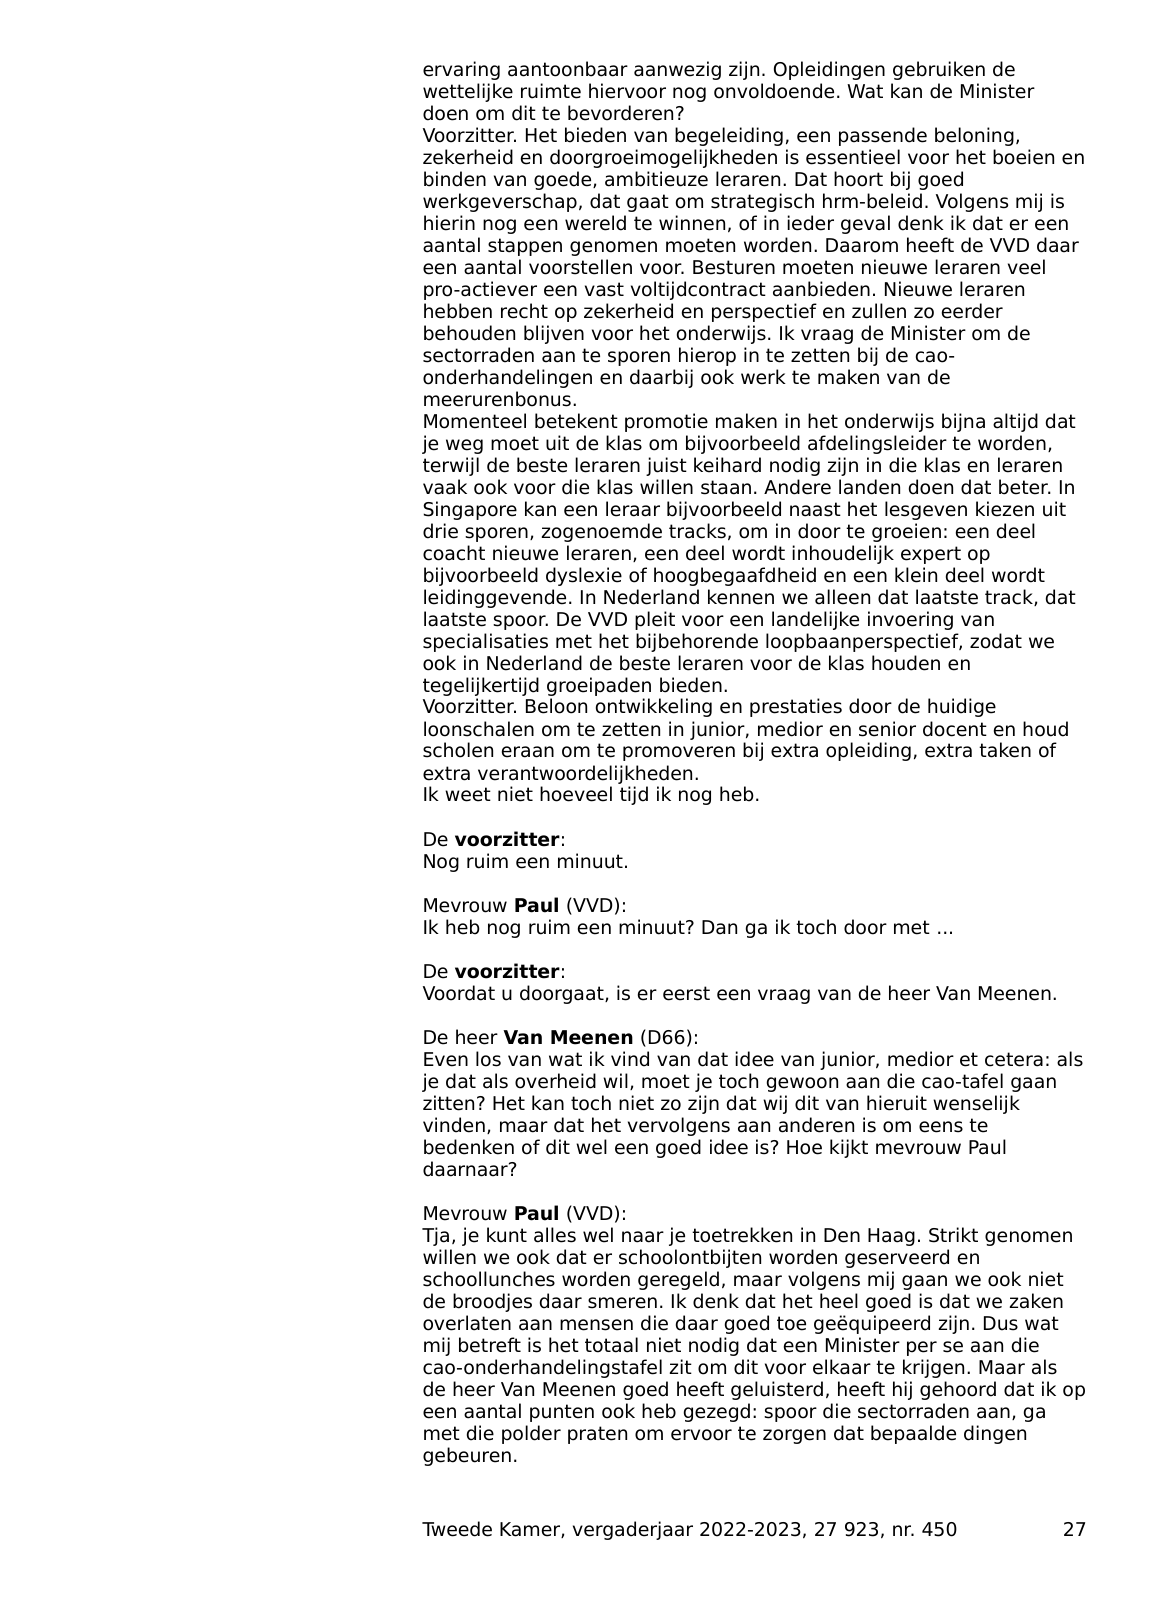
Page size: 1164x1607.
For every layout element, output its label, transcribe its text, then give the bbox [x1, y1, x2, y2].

text Voordat u doorgaat, is er eerst een vraag van de heer Van Meenen. [422, 983, 1087, 1005]
text Even los van wat ik vind van dat idee van junior, medior et cetera: als je dat als overheid wil, moet je toch gewoon aan die cao-tafel gaan zitten? Het kan toch niet zo zijn dat wij dit van hieruit wenselijk vinden, maar dat het vervolgens aan anderen is om eens te bedenken of dit wel een goed idee is? Hoe kijkt mevrouw Paul daarnaar? [422, 1049, 1087, 1181]
text De voorzitter: [422, 828, 1087, 851]
text Ik heb nog ruim een minuut? Dan ga ik toch door met ... [422, 917, 1087, 939]
text De voorzitter: [422, 961, 1087, 983]
text ervaring aantoonbaar aanwezig zijn. Opleidingen gebruiken de wettelijke ruimte hiervoor nog onvoldoende. Wat kan de Minister doen om dit te bevorderen? [422, 59, 1087, 125]
text Ik weet niet hoeveel tijd ik nog heb. [422, 784, 1087, 806]
text Momenteel betekent promotie maken in het onderwijs bijna altijd dat je weg moet uit de klas om bijvoorbeeld afdelingsleider te worden, terwijl de beste leraren juist keihard nodig zijn in die klas en leraren vaak ook voor die klas willen staan. Andere landen doen dat beter. In Singapore kan een leraar bijvoorbeeld naast het lesgeven kiezen uit drie sporen, zogenoemde tracks, om in door te groeien: een deel coacht nieuwe leraren, een deel wordt inhoudelijk expert op bijvoorbeeld dyslexie of hoogbegaafdheid en een klein deel wordt leidinggevende. In Nederland kennen we alleen dat laatste track, dat laatste spoor. De VVD pleit voor een landelijke invoering van specialisaties met het bijbehorende loopbaanperspectief, zodat we ook in Nederland de beste leraren voor de klas houden en tegelijkertijd groeipaden bieden. [422, 411, 1087, 696]
text Voorzitter. Beloon ontwikkeling en prestaties door de huidige loonschalen om te zetten in junior, medior en senior docent en houd scholen eraan om te promoveren bij extra opleiding, extra taken of extra verantwoordelijkheden. [422, 696, 1087, 784]
text De heer Van Meenen (D66): [422, 1027, 1087, 1049]
text Mevrouw Paul (VVD): [422, 895, 1087, 917]
text Nog ruim een minuut. [422, 851, 1087, 872]
text Voorzitter. Het bieden van begeleiding, een passende beloning, zekerheid en doorgroeimogelijkheden is essentieel voor het boeien en binden van goede, ambitieuze leraren. Dat hoort bij goed werkgeverschap, dat gaat om strategisch hrm-beleid. Volgens mij is hierin nog een wereld te winnen, of in ieder geval denk ik dat er een aantal stappen genomen moeten worden. Daarom heeft de VVD daar een aantal voorstellen voor. Besturen moeten nieuwe leraren veel pro-actiever een vast voltijdcontract aanbieden. Nieuwe leraren hebben recht op zekerheid en perspectief en zullen zo eerder behouden blijven voor het onderwijs. Ik vraag de Minister om de sectorraden aan te sporen hierop in te zetten bij de cao-onderhandelingen en daarbij ook werk te maken van de meerurenbonus. [422, 125, 1087, 411]
text Mevrouw Paul (VVD): [422, 1203, 1087, 1225]
text Tja, je kunt alles wel naar je toetrekken in Den Haag. Strikt genomen willen we ook dat er schoolontbijten worden geserveerd en schoollunches worden geregeld, maar volgens mij gaan we ook niet de broodjes daar smeren. Ik denk dat het heel goed is dat we zaken overlaten aan mensen die daar goed toe geëquipeerd zijn. Dus wat mij betreft is het totaal niet nodig dat een Minister per se aan die cao-onderhandelingstafel zit om dit voor elkaar te krijgen. Maar als de heer Van Meenen goed heeft geluisterd, heeft hij gehoord dat ik op een aantal punten ook heb gezegd: spoor die sectorraden aan, ga met die polder praten om ervoor te zorgen dat bepaalde dingen gebeuren. [422, 1225, 1087, 1467]
